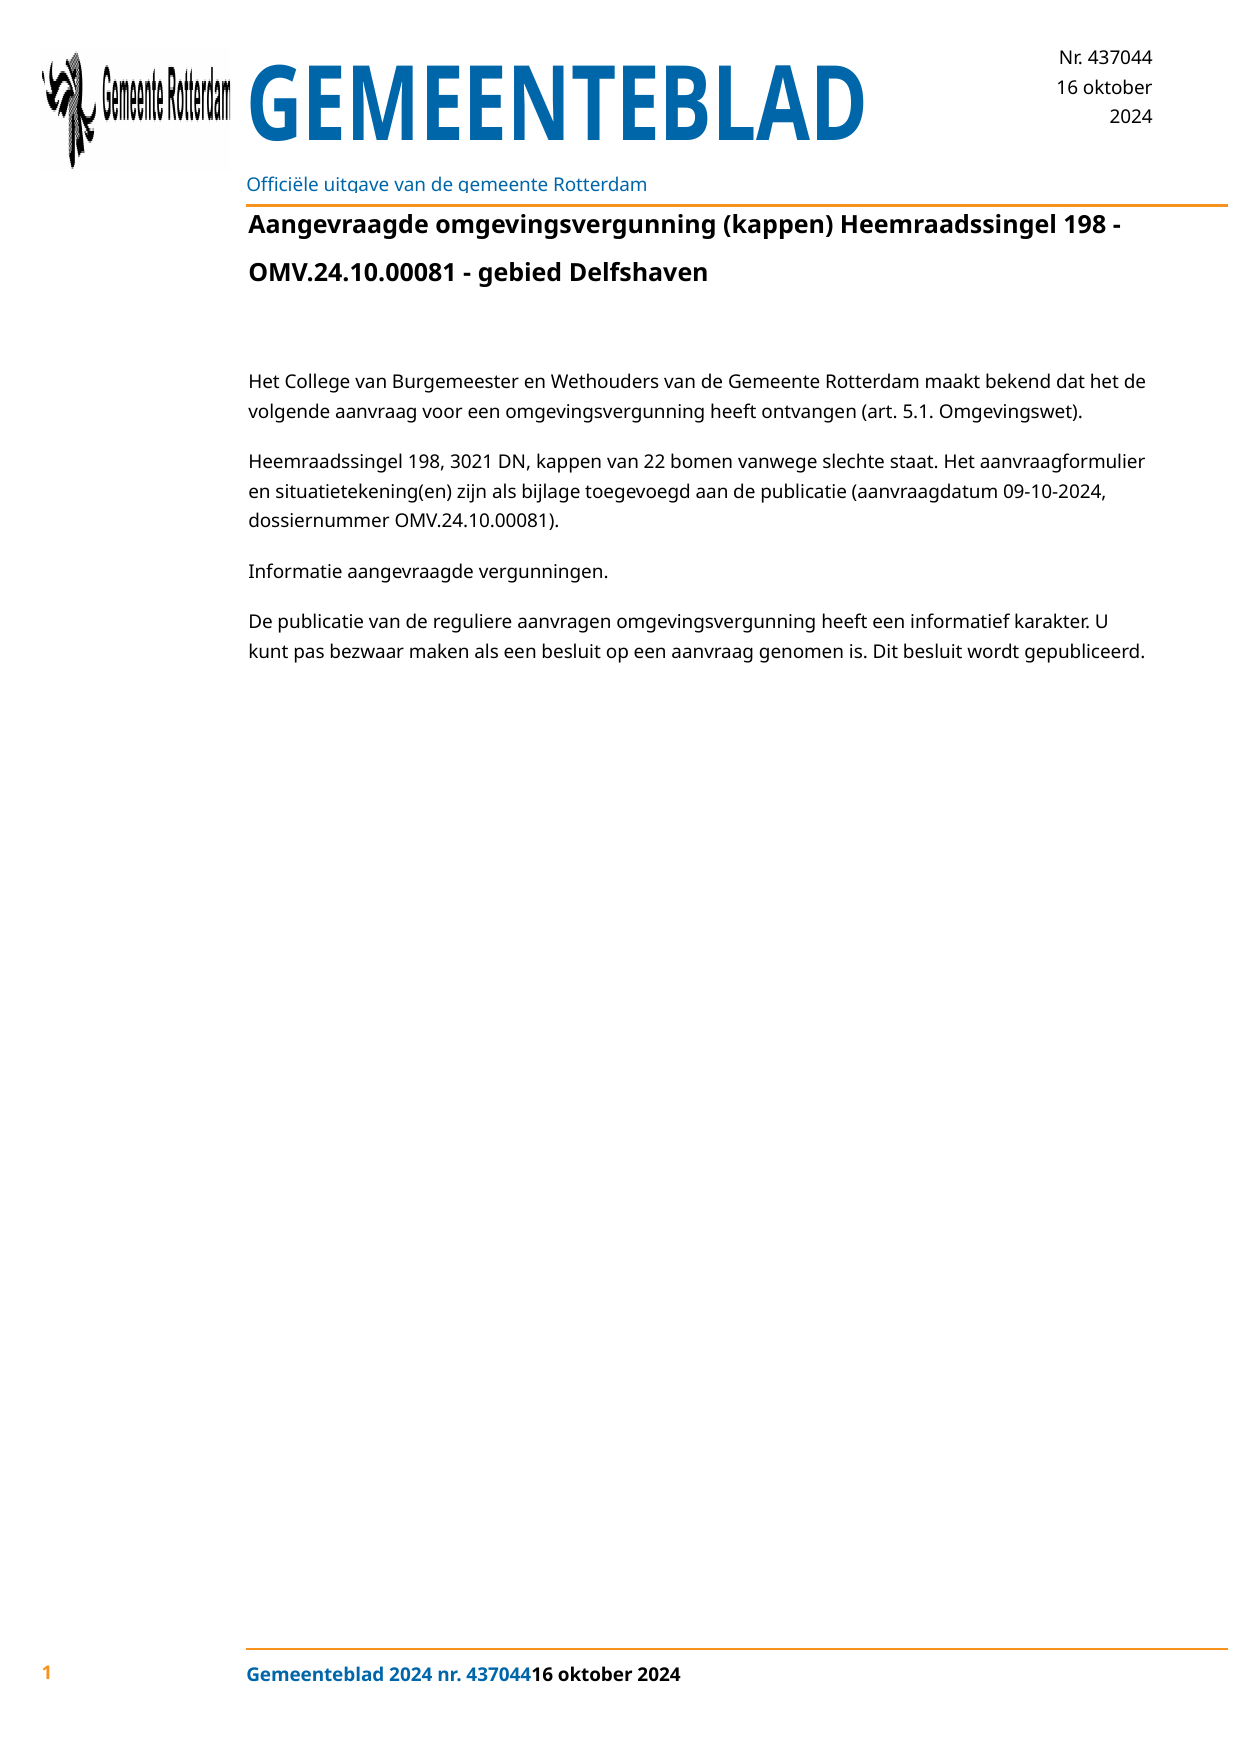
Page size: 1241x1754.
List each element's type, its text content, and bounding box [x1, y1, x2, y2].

text Het College van Burgemeester en Wethouders van de Gemeente Rotterdam maakt bekend dat het de volgende aanvraag voor een omgevingsvergunning heeft ontvangen (art. 5.1. Omgevingswet). [248, 368, 1152, 424]
text Informatie aangevraagde vergunningen. [248, 558, 1152, 584]
text De publicatie van de reguliere aanvragen omgevingsvergunning heeft een informatief karakter. U kunt pas bezwaar maken als een besluit op een aanvraag genomen is. Dit besluit wordt gepubliceerd. [248, 608, 1152, 664]
text Aangevraagde omgevingsvergunning (kappen) Heemraadssingel 198 - OMV.24.10.00081 - gebied Delfshaven [248, 207, 1152, 288]
picture [41, 47, 231, 172]
text Heemraadssingel 198, 3021 DN, kappen van 22 bomen vanwege slechte staat. Het aanvraagformulier en situatietekening(en) zijn als bijlage toegevoegd aan de publicatie (aanvraagdatum 09-10-2024, dossiernummer OMV.24.10.00081). [248, 448, 1152, 533]
